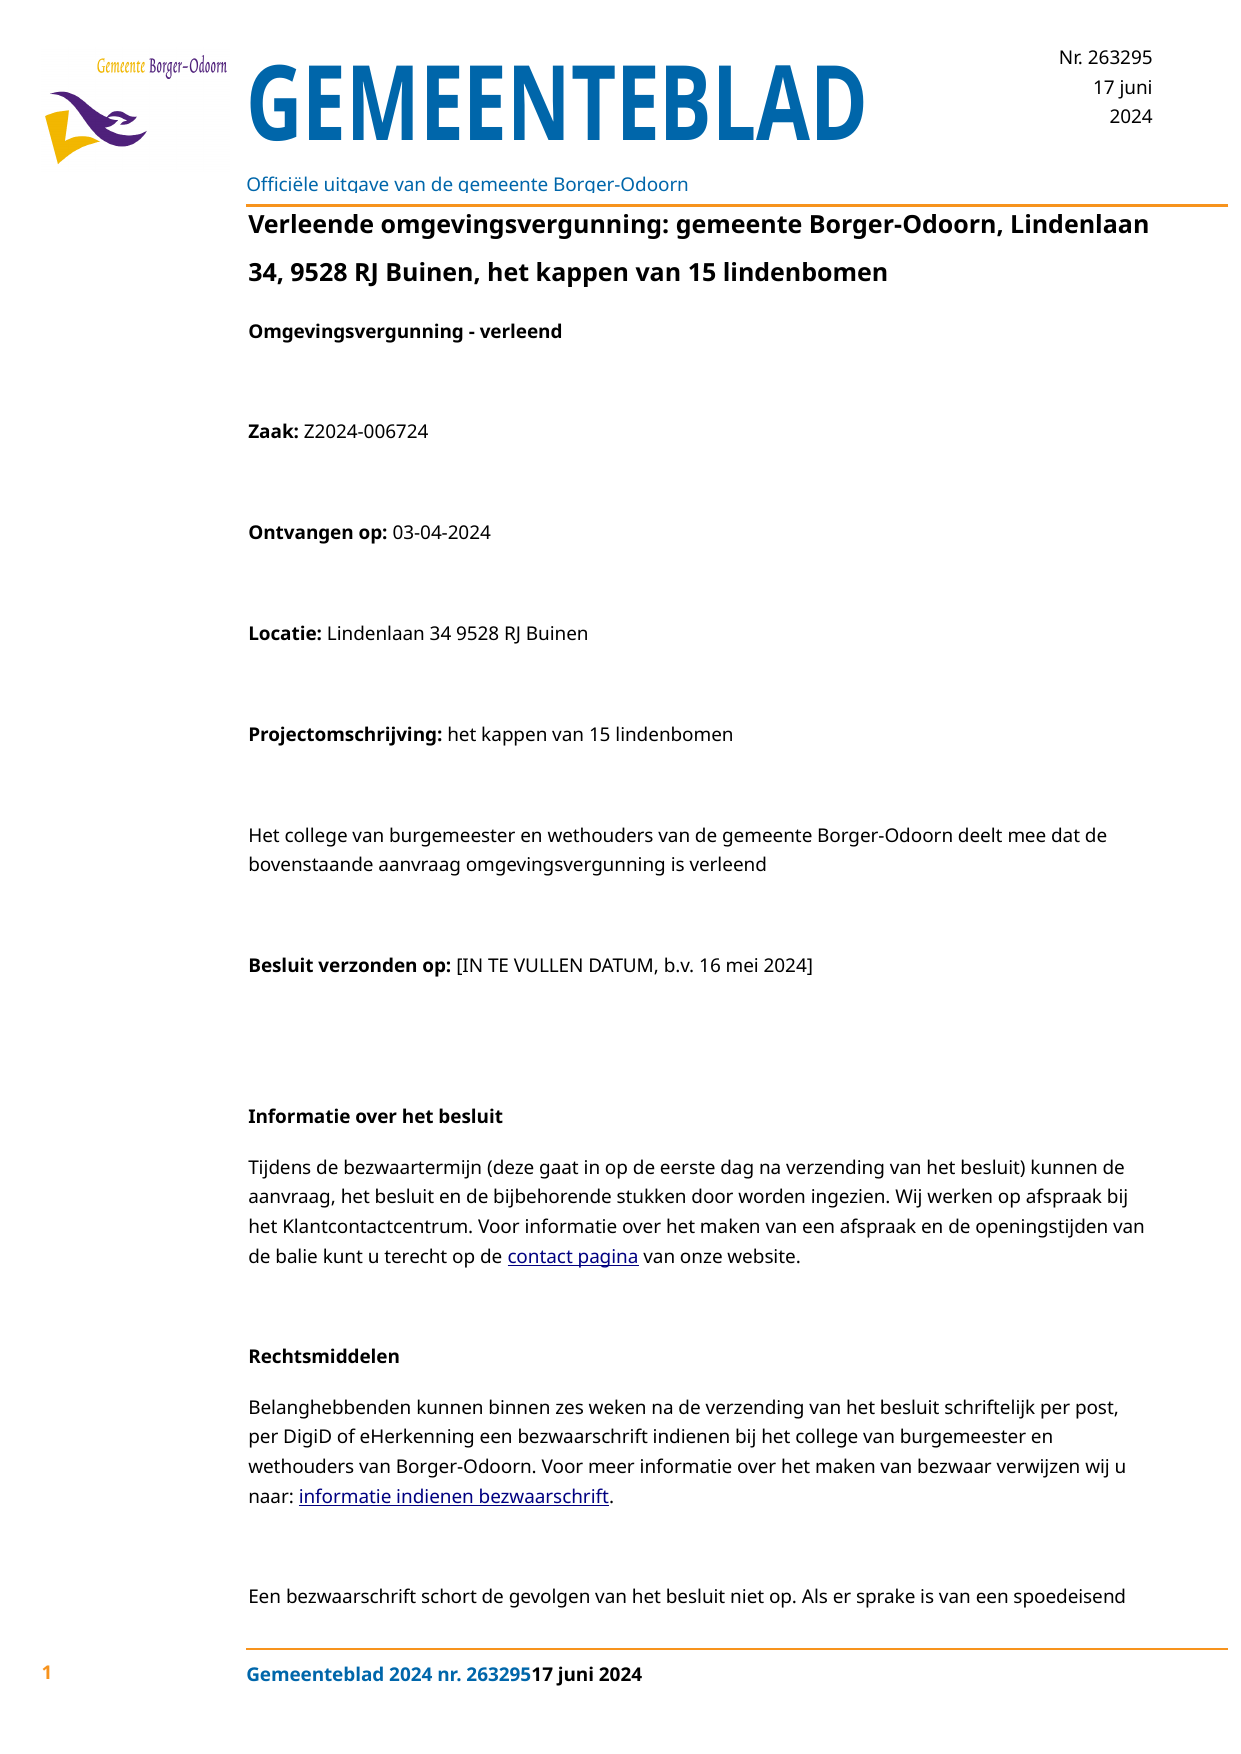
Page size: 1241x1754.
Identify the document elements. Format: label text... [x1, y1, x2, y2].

text Zaak: Z2024-006724 [248, 419, 1152, 444]
text Informatie over het besluit [248, 1104, 1152, 1129]
text Tijdens de bezwaartermijn (deze gaat in op de eerste dag na verzending van het besluit) kunnen de aanvraag, het besluit en de bijbehorende stukken door worden ingezien. Wij werken op afspraak bij het Klantcontactcentrum. Voor informatie over het maken van een afspraak en de openingstijden van de balie kunt u terecht op de contact pagina van onze website. [248, 1154, 1152, 1269]
text Het college van burgemeester en wethouders van de gemeente Borger-Odoorn deelt mee dat de bovenstaande aanvraag omgevingsvergunning is verleend [248, 822, 1152, 877]
text Ontvangen op: 03-04-2024 [248, 519, 1152, 545]
text Belanghebbenden kunnen binnen zes weken na de verzending van het besluit schriftelijk per post, per DigiD of eHerkenning een bezwaarschrift indienen bij het college van burgemeester en wethouders van Borger-Odoorn. Voor meer informatie over het maken van bezwaar verwijzen wij u naar: informatie indienen bezwaarschrift. [248, 1394, 1152, 1509]
text Omgevingsvergunning - verleend [248, 318, 1152, 344]
picture [41, 47, 231, 172]
text Een bezwaarschrift schort de gevolgen van het besluit niet op. Als er sprake is van een spoedeisend [248, 1584, 1152, 1609]
text Verleende omgevingsvergunning: gemeente Borger-Odoorn, Lindenlaan 34, 9528 RJ Buinen, het kappen van 15 lindenbomen [248, 207, 1152, 288]
text Locatie: Lindenlaan 34 9528 RJ Buinen [248, 620, 1152, 646]
text Besluit verzonden op: [IN TE VULLEN DATUM, b.v. 16 mei 2024] [248, 952, 1152, 978]
text Projectomschrijving: het kappen van 15 lindenbomen [248, 721, 1152, 747]
text Rechtsmiddelen [248, 1344, 1152, 1369]
